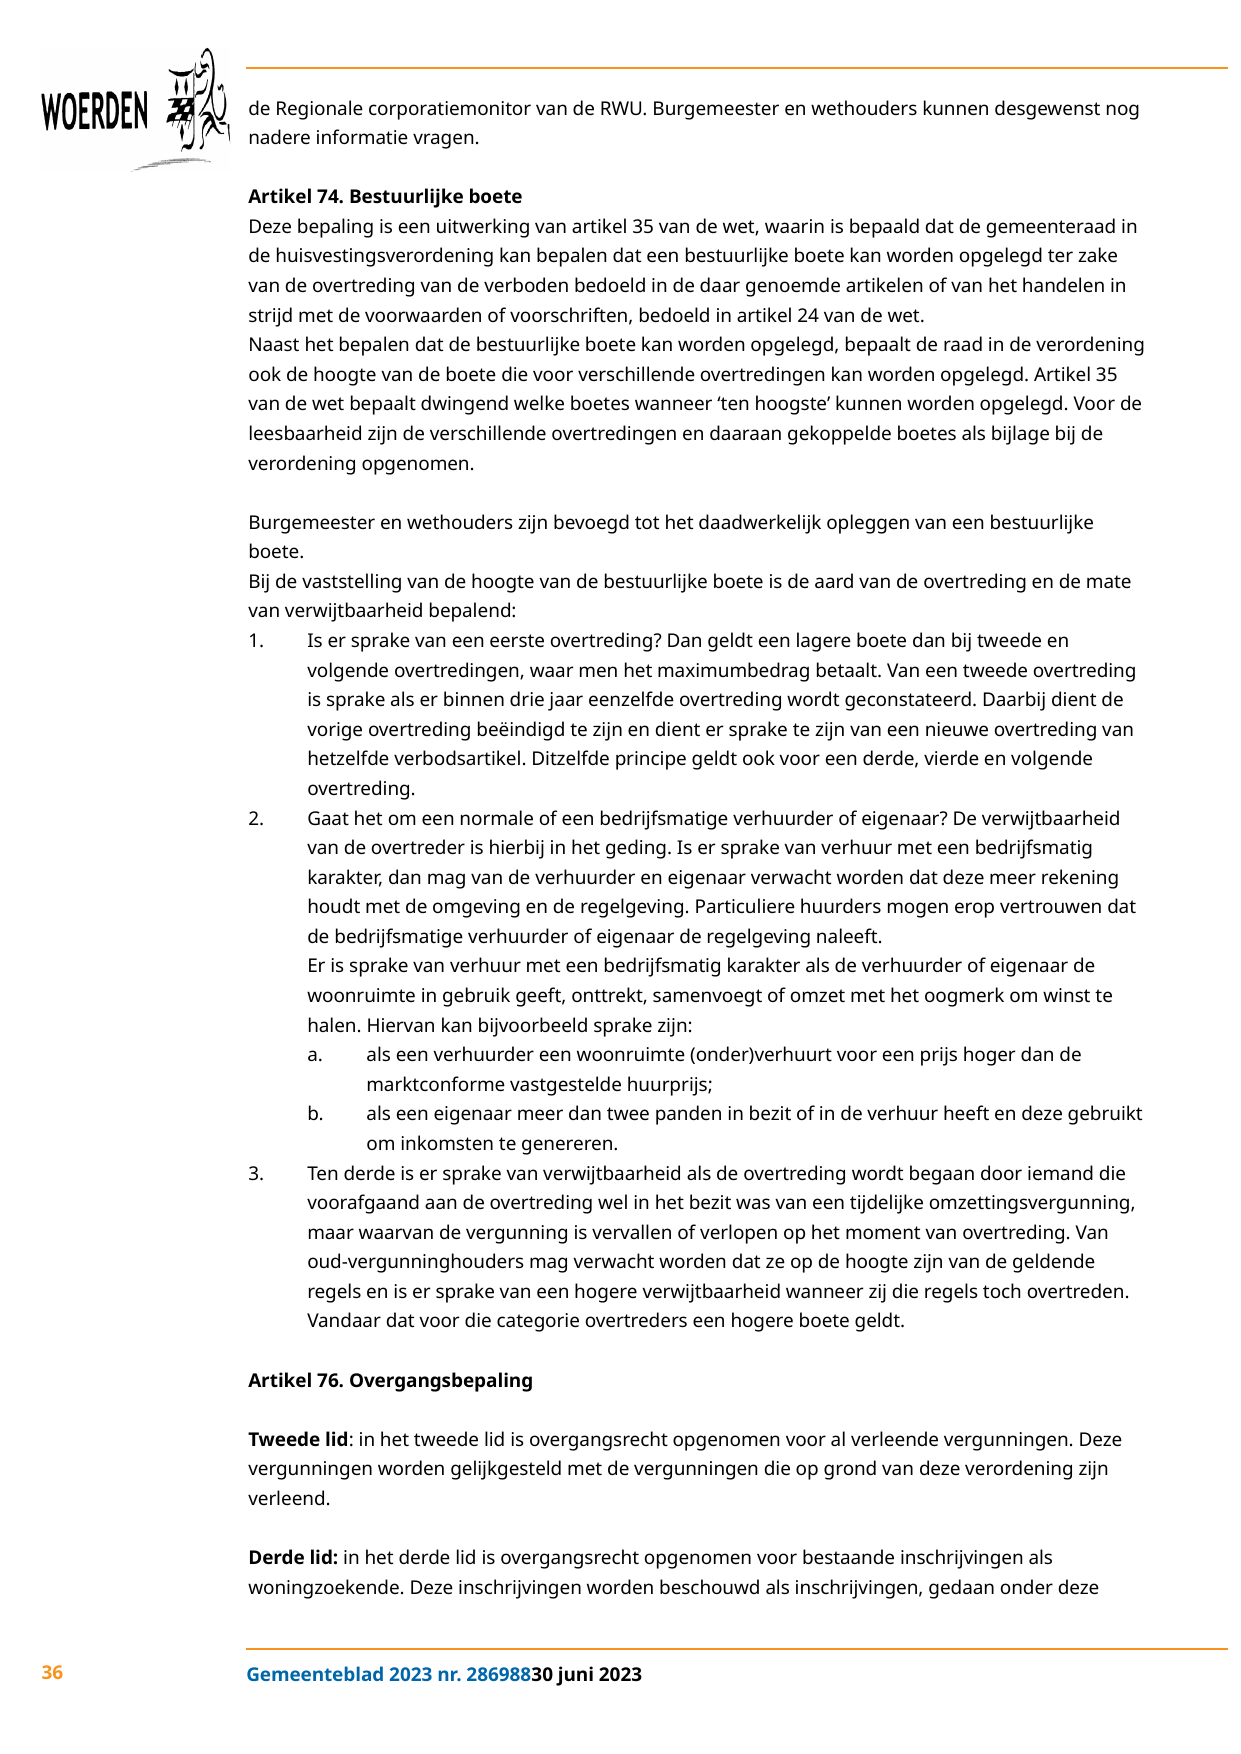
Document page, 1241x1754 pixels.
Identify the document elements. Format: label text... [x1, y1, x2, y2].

text Artikel 76. Overgangsbepaling [248, 1367, 1152, 1393]
text Naast het bepalen dat de bestuurlijke boete kan worden opgelegd, bepaalt de raad in de verordening ook de hoogte van de boete die voor verschillende overtredingen kan worden opgelegd. Artikel 35 van de wet bepaalt dwingend welke boetes wanneer ‘ten hoogste’ kunnen worden opgelegd. Voor de leesbaarheid zijn de verschillende overtredingen en daaraan gekoppelde boetes als bijlage bij de verordening opgenomen. [248, 331, 1152, 476]
text Derde lid: in het derde lid is overgangsrecht opgenomen voor bestaande inschrijvingen als woningzoekende. Deze inschrijvingen worden beschouwd als inschrijvingen, gedaan onder deze [248, 1544, 1152, 1600]
text Artikel 74. Bestuurlijke boete [248, 183, 1152, 209]
text Deze bepaling is een uitwerking van artikel 35 van de wet, waarin is bepaald dat de gemeenteraad in de huisvestingsverordening kan bepalen dat een bestuurlijke boete kan worden opgelegd ter zake van de overtreding van de verboden bedoeld in de daar genoemde artikelen of van het handelen in strijd met de voorwaarden of voorschriften, bedoeld in artikel 24 van de wet. [248, 213, 1152, 328]
text Bij de vaststelling van de hoogte van de bestuurlijke boete is de aard van de overtreding en de mate van verwijtbaarheid bepalend: [248, 568, 1152, 623]
list Er is sprake van verhuur met een bedrijfsmatig karakter als de verhuurder of eigenaar de woonruimte in gebruik geeft, onttrekt, samenvoegt of omzet met het oogmerk om winst te halen. Hiervan kan bijvoorbeeld sprake zijn: [248, 953, 1152, 1038]
list als een verhuurder een woonruimte (onder)verhuurt voor een prijs hoger dan de marktconforme vastgestelde huurprijs; [307, 1041, 1152, 1097]
list als een eigenaar meer dan twee panden in bezit of in de verhuur heeft en deze gebruikt om inkomsten te genereren. [307, 1101, 1152, 1156]
text Tweede lid: in het tweede lid is overgangsrecht opgenomen voor al verleende vergunningen. Deze vergunningen worden gelijkgesteld met de vergunningen die op grond van deze verordening zijn verleend. [248, 1426, 1152, 1511]
text Burgemeester en wethouders zijn bevoegd tot het daadwerkelijk opleggen van een bestuurlijke boete. [248, 509, 1152, 564]
text de Regionale corporatiemonitor van de RWU. Burgemeester en wethouders kunnen desgewenst nog nadere informatie vragen. [248, 95, 1152, 150]
picture [41, 47, 231, 172]
list Gaat het om een normale of een bedrijfsmatige verhuurder of eigenaar? De verwijtbaarheid van de overtreder is hierbij in het geding. Is er sprake van verhuur met een bedrijfsmatig karakter, dan mag van de verhuurder en eigenaar verwacht worden dat deze meer rekening houdt met de omgeving en de regelgeving. Particuliere huurders mogen erop vertrouwen dat de bedrijfsmatige verhuurder of eigenaar de regelgeving naleeft. [248, 805, 1152, 949]
list Is er sprake van een eerste overtreding? Dan geldt een lagere boete dan bij tweede en volgende overtredingen, waar men het maximumbedrag betaalt. Van een tweede overtreding is sprake als er binnen drie jaar eenzelfde overtreding wordt geconstateerd. Daarbij dient de vorige overtreding beëindigd te zijn en dient er sprake te zijn van een nieuwe overtreding van hetzelfde verbodsartikel. Ditzelfde principe geldt ook voor een derde, vierde en volgende overtreding. [248, 627, 1152, 801]
list Ten derde is er sprake van verwijtbaarheid als de overtreding wordt begaan door iemand die voorafgaand aan de overtreding wel in het bezit was van een tijdelijke omzettingsvergunning, maar waarvan de vergunning is vervallen of verlopen op het moment van overtreding. Van oud-vergunninghouders mag verwacht worden dat ze op de hoogte zijn van de geldende regels en is er sprake van een hogere verwijtbaarheid wanneer zij die regels toch overtreden. Vandaar dat voor die categorie overtreders een hogere boete geldt. [248, 1160, 1152, 1333]
